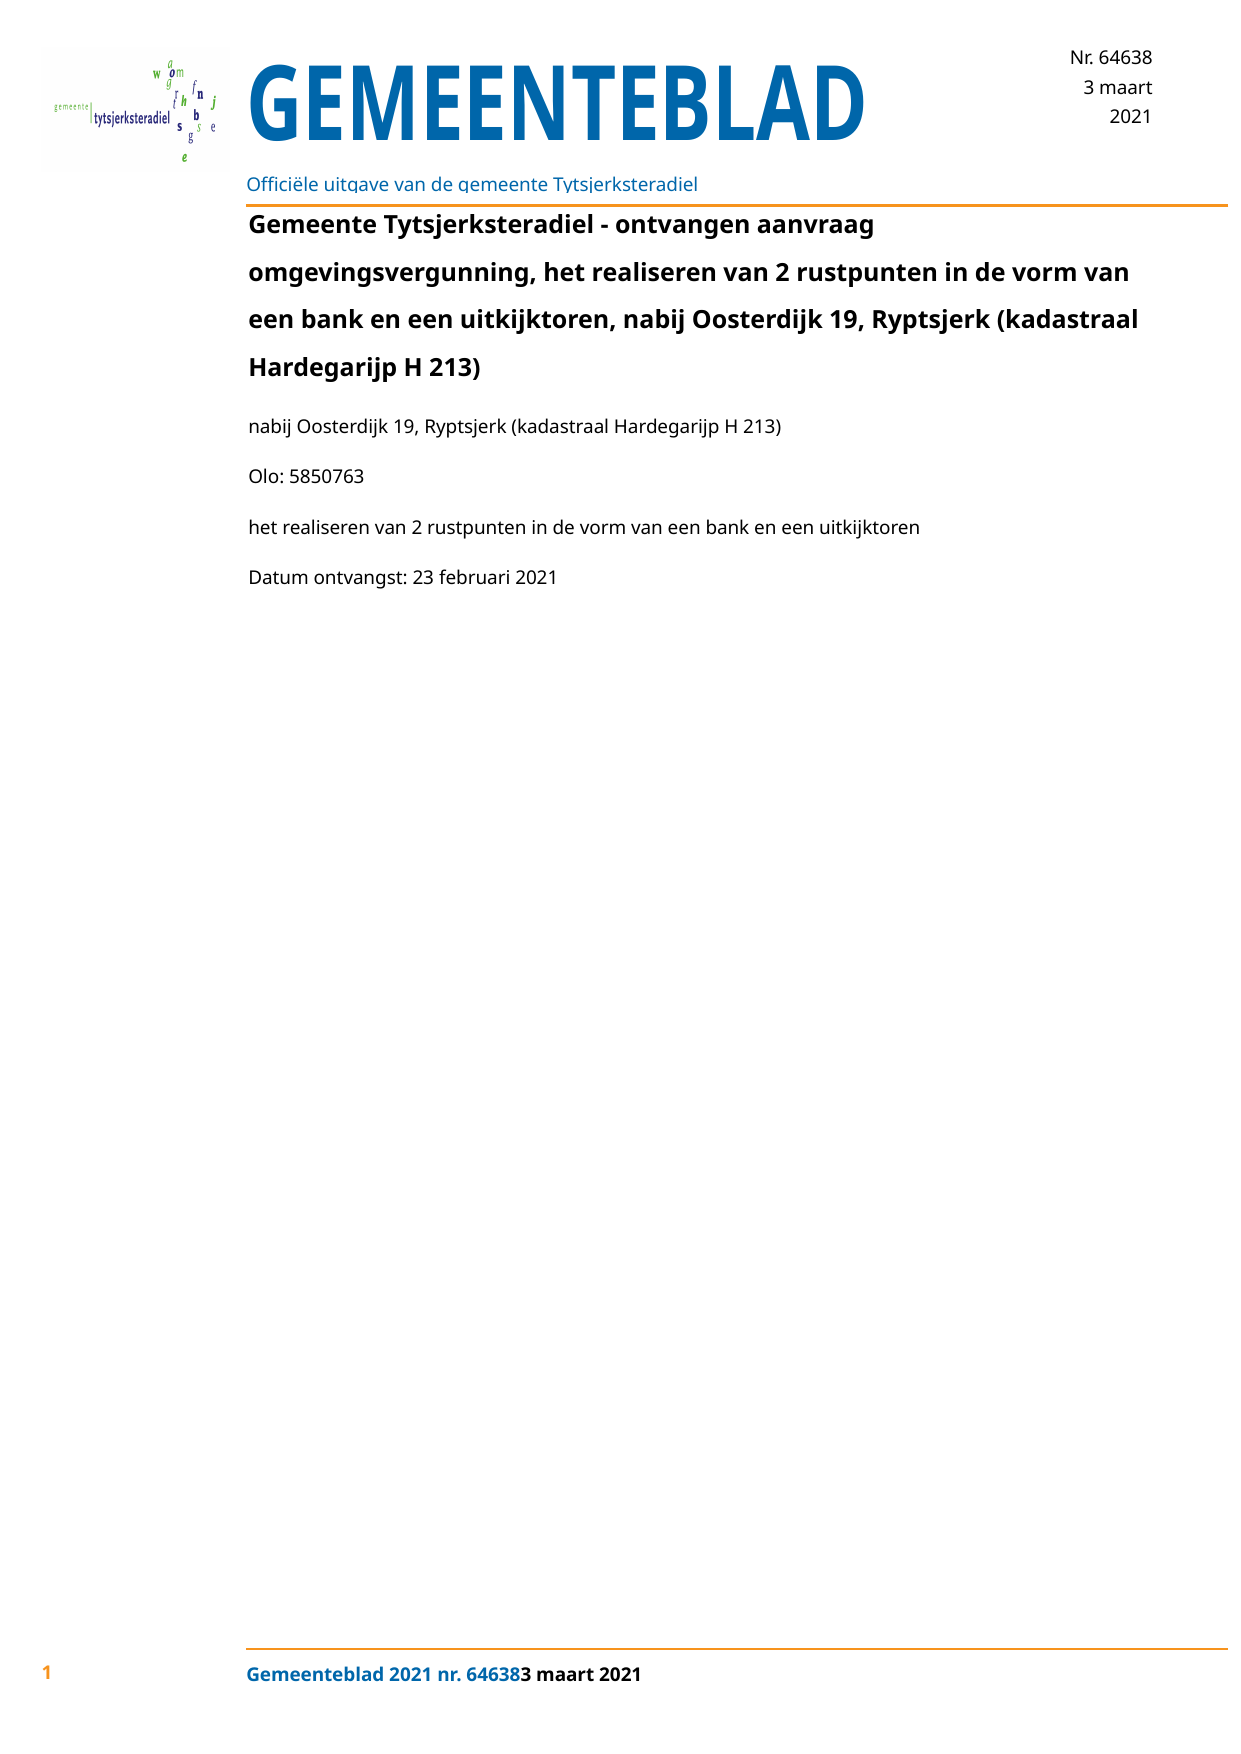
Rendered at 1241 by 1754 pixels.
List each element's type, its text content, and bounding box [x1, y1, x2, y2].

text nabij Oosterdijk 19, Ryptsjerk (kadastraal Hardegarijp H 213) [248, 413, 1152, 439]
text Gemeente Tytsjerksteradiel - ontvangen aanvraag omgevingsvergunning, het realiseren van 2 rustpunten in de vorm van een bank en een uitkijktoren, nabij Oosterdijk 19, Ryptsjerk (kadastraal Hardegarijp H 213) [248, 207, 1152, 384]
text Datum ontvangst: 23 februari 2021 [248, 564, 1152, 590]
text Olo: 5850763 [248, 463, 1152, 489]
text het realiseren van 2 rustpunten in de vorm van een bank en een uitkijktoren [248, 514, 1152, 540]
picture [41, 47, 231, 172]
